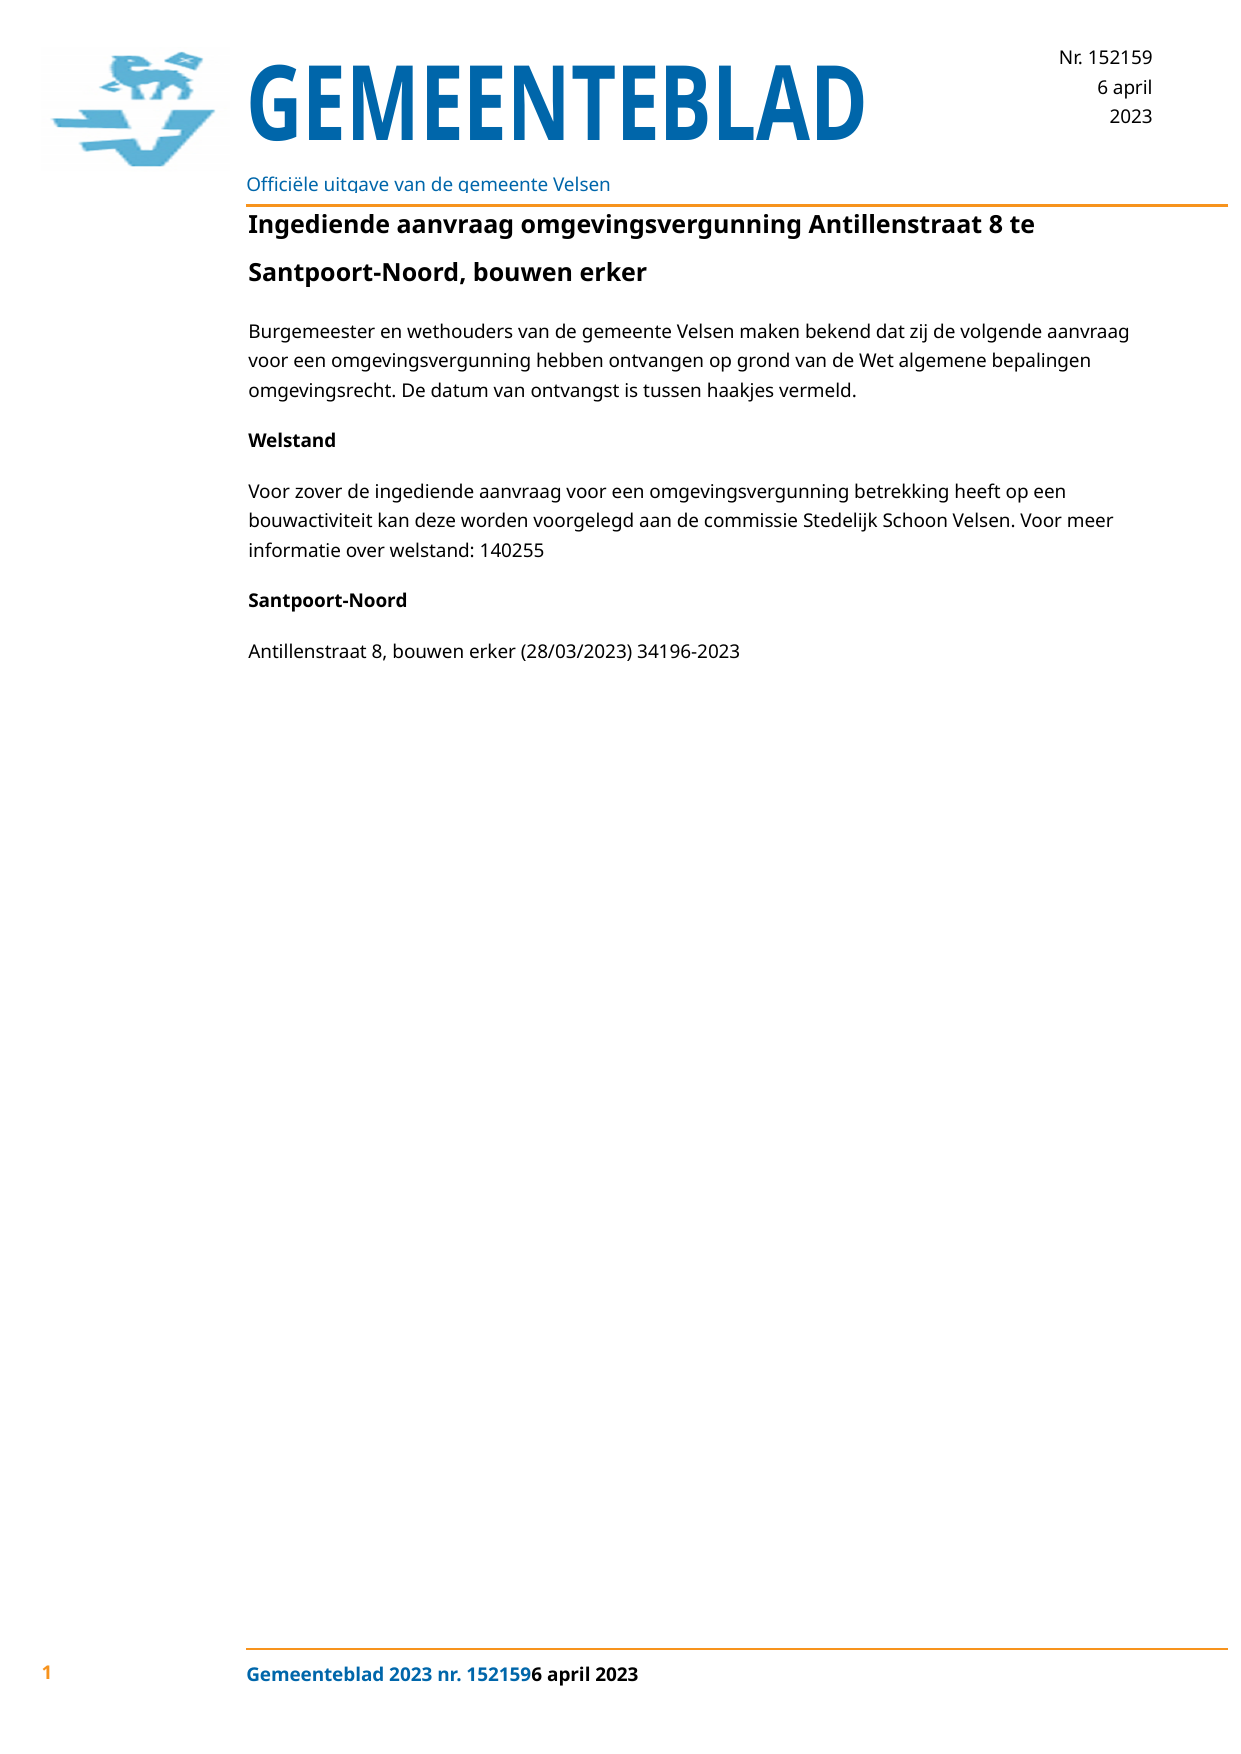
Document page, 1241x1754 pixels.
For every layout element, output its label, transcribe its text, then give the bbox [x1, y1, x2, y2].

text Voor zover de ingediende aanvraag voor een omgevingsvergunning betrekking heeft op een bouwactiviteit kan deze worden voorgelegd aan de commissie Stedelijk Schoon Velsen. Voor meer informatie over welstand: 140255 [248, 478, 1152, 563]
picture [41, 47, 231, 172]
text Ingediende aanvraag omgevingsvergunning Antillenstraat 8 te Santpoort-Noord, bouwen erker [248, 207, 1152, 288]
text Santpoort-Noord [248, 587, 1152, 613]
text Welstand [248, 427, 1152, 453]
text Antillenstraat 8, bouwen erker (28/03/2023) 34196-2023 [248, 638, 1152, 664]
text Burgemeester en wethouders van de gemeente Velsen maken bekend dat zij de volgende aanvraag voor een omgevingsvergunning hebben ontvangen op grond van de Wet algemene bepalingen omgevingsrecht. De datum van ontvangst is tussen haakjes vermeld. [248, 318, 1152, 403]
